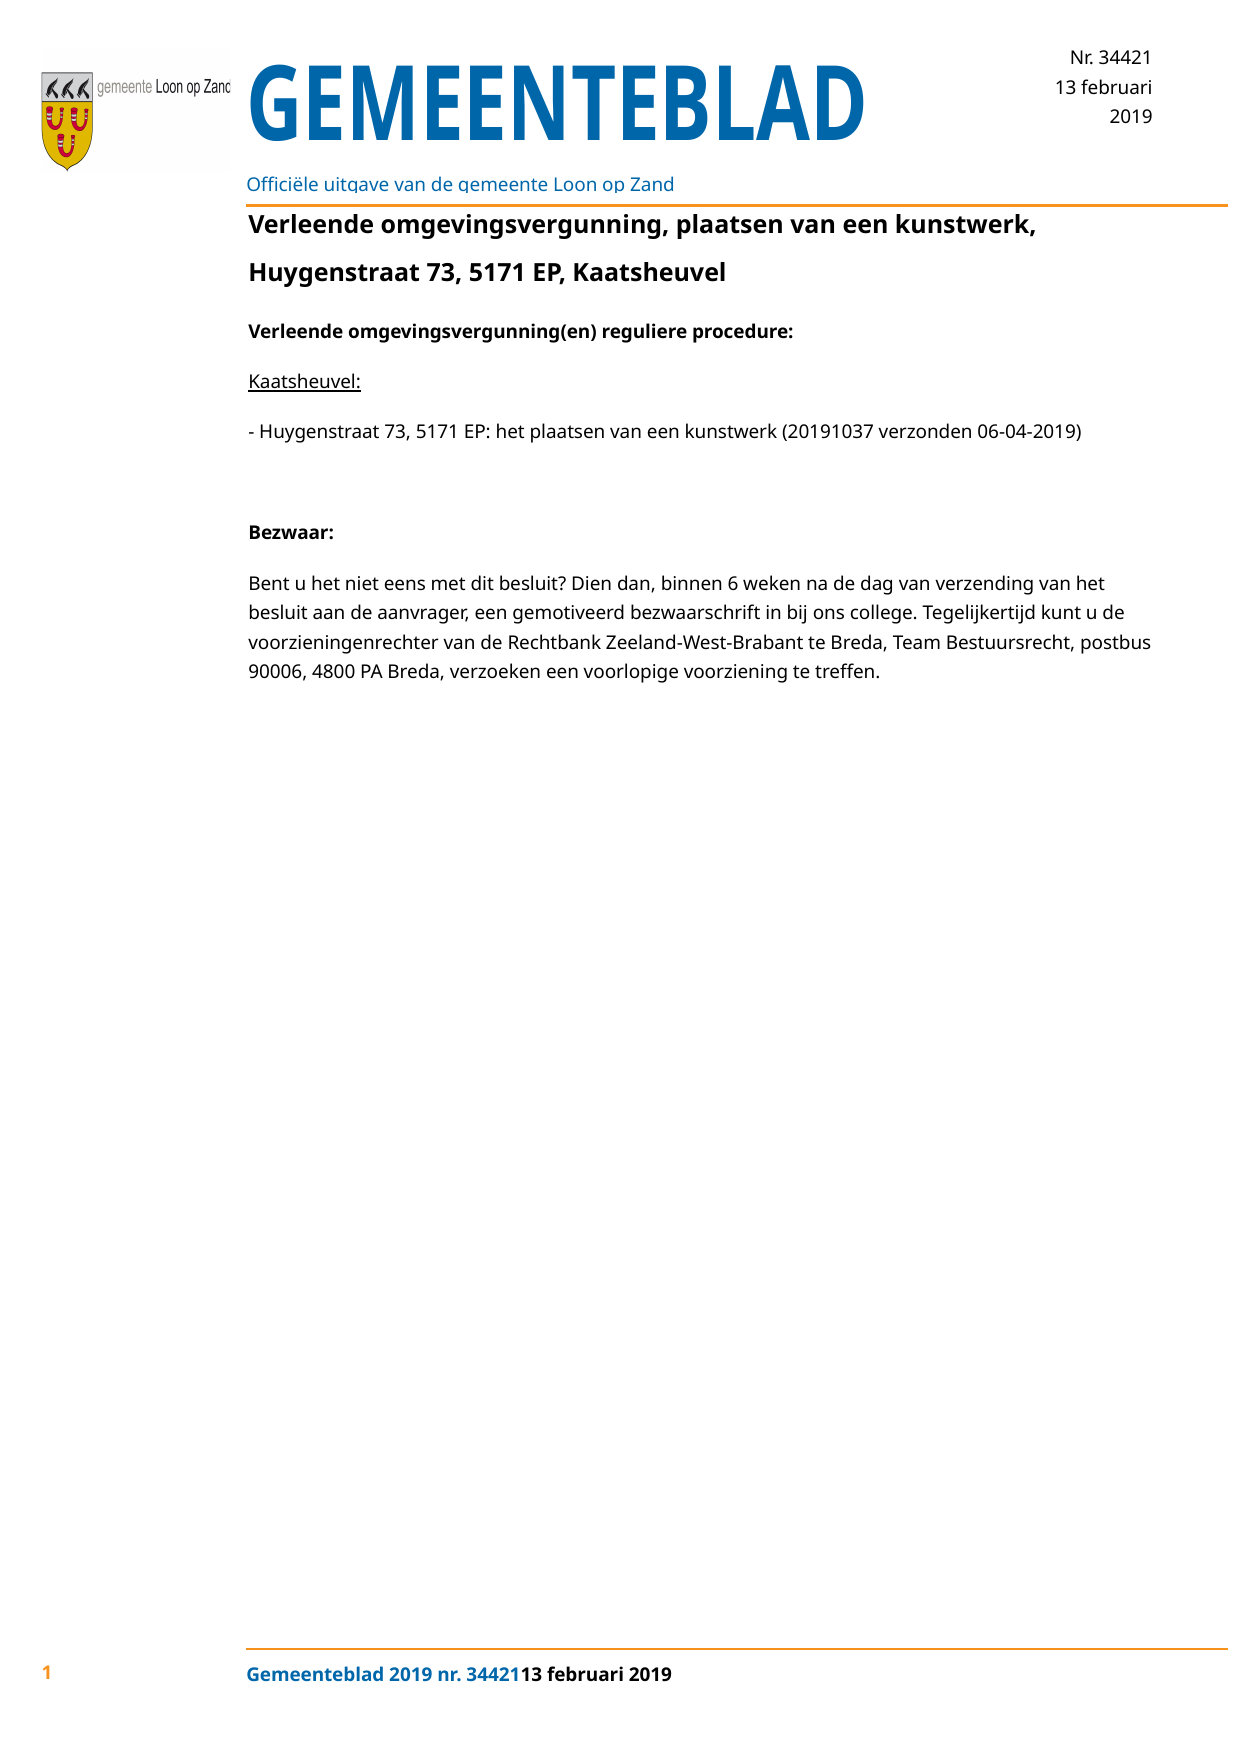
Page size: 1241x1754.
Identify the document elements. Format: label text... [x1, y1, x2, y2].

text Verleende omgevingsvergunning(en) reguliere procedure: [248, 318, 1152, 344]
text Bezwaar: [248, 519, 1152, 545]
text Verleende omgevingsvergunning, plaatsen van een kunstwerk, Huygenstraat 73, 5171 EP, Kaatsheuvel [248, 207, 1152, 288]
text - Huygenstraat 73, 5171 EP: het plaatsen van een kunstwerk (20191037 verzonden 06-04-2019) [248, 419, 1152, 444]
text Bent u het niet eens met dit besluit? Dien dan, binnen 6 weken na de dag van verzending van het besluit aan de aanvrager, een gemotiveerd bezwaarschrift in bij ons college. Tegelijkertijd kunt u de voorzieningenrechter van de Rechtbank Zeeland-West-Brabant te Breda, Team Bestuursrecht, postbus 90006, 4800 PA Breda, verzoeken een voorlopige voorziening te treffen. [248, 570, 1152, 684]
text Kaatsheuvel: [248, 368, 1152, 394]
picture [41, 47, 231, 172]
